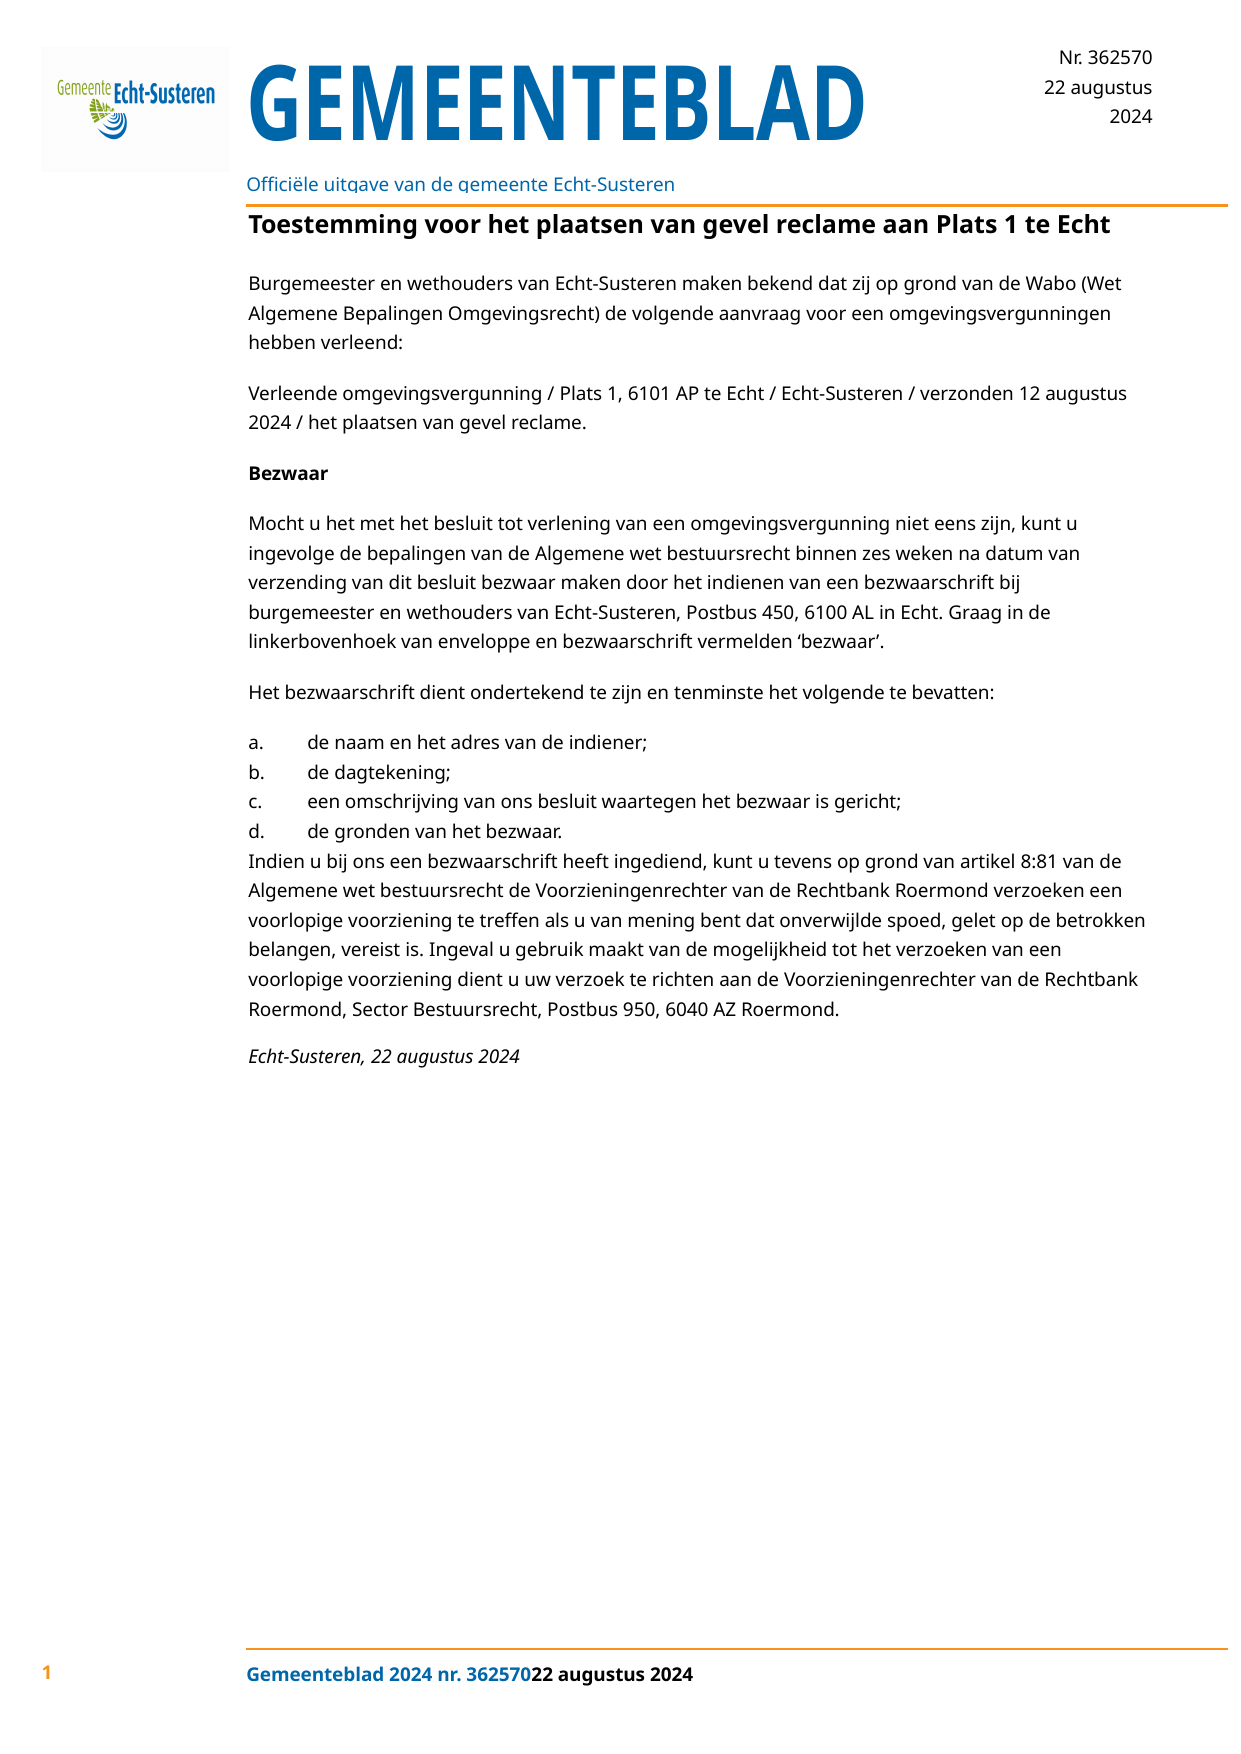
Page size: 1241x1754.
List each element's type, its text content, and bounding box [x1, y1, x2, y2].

list de dagtekening; [248, 759, 1152, 785]
text Indien u bij ons een bezwaarschrift heeft ingediend, kunt u tevens op grond van artikel 8:81 van de Algemene wet bestuursrecht de Voorzieningenrechter van de Rechtbank Roermond verzoeken een voorlopige voorziening te treffen als u van mening bent dat onverwijlde spoed, gelet op de betrokken belangen, vereist is. Ingeval u gebruik maakt van de mogelijkheid tot het verzoeken van een voorlopige voorziening dient u uw verzoek te richten aan de Voorzieningenrechter van de Rechtbank Roermond, Sector Bestuursrecht, Postbus 950, 6040 AZ Roermond. [248, 848, 1152, 1021]
text Echt-Susteren, 22 augustus 2024 [248, 1043, 1152, 1069]
list de naam en het adres van de indiener; [248, 729, 1152, 755]
list de gronden van het bezwaar. [248, 818, 1152, 844]
text Bezwaar [248, 460, 1152, 486]
text Burgemeester en wethouders van Echt-Susteren maken bekend dat zij op grond van de Wabo (Wet Algemene Bepalingen Omgevingsrecht) de volgende aanvraag voor een omgevingsvergunningen hebben verleend: [248, 270, 1152, 355]
text Het bezwaarschrift dient ondertekend te zijn en tenminste het volgende te bevatten: [248, 679, 1152, 705]
list een omschrijving van ons besluit waartegen het bezwaar is gericht; [248, 789, 1152, 814]
text Toestemming voor het plaatsen van gevel reclame aan Plats 1 te Echt [248, 207, 1152, 241]
picture [41, 47, 231, 172]
text Mocht u het met het besluit tot verlening van een omgevingsvergunning niet eens zijn, kunt u ingevolge de bepalingen van de Algemene wet bestuursrecht binnen zes weken na datum van verzending van dit besluit bezwaar maken door het indienen van een bezwaarschrift bij burgemeester en wethouders van Echt-Susteren, Postbus 450, 6100 AL in Echt. Graag in de linkerbovenhoek van enveloppe en bezwaarschrift vermelden ‘bezwaar’. [248, 510, 1152, 654]
text Verleende omgevingsvergunning / Plats 1, 6101 AP te Echt / Echt-Susteren / verzonden 12 augustus 2024 / het plaatsen van gevel reclame. [248, 380, 1152, 435]
